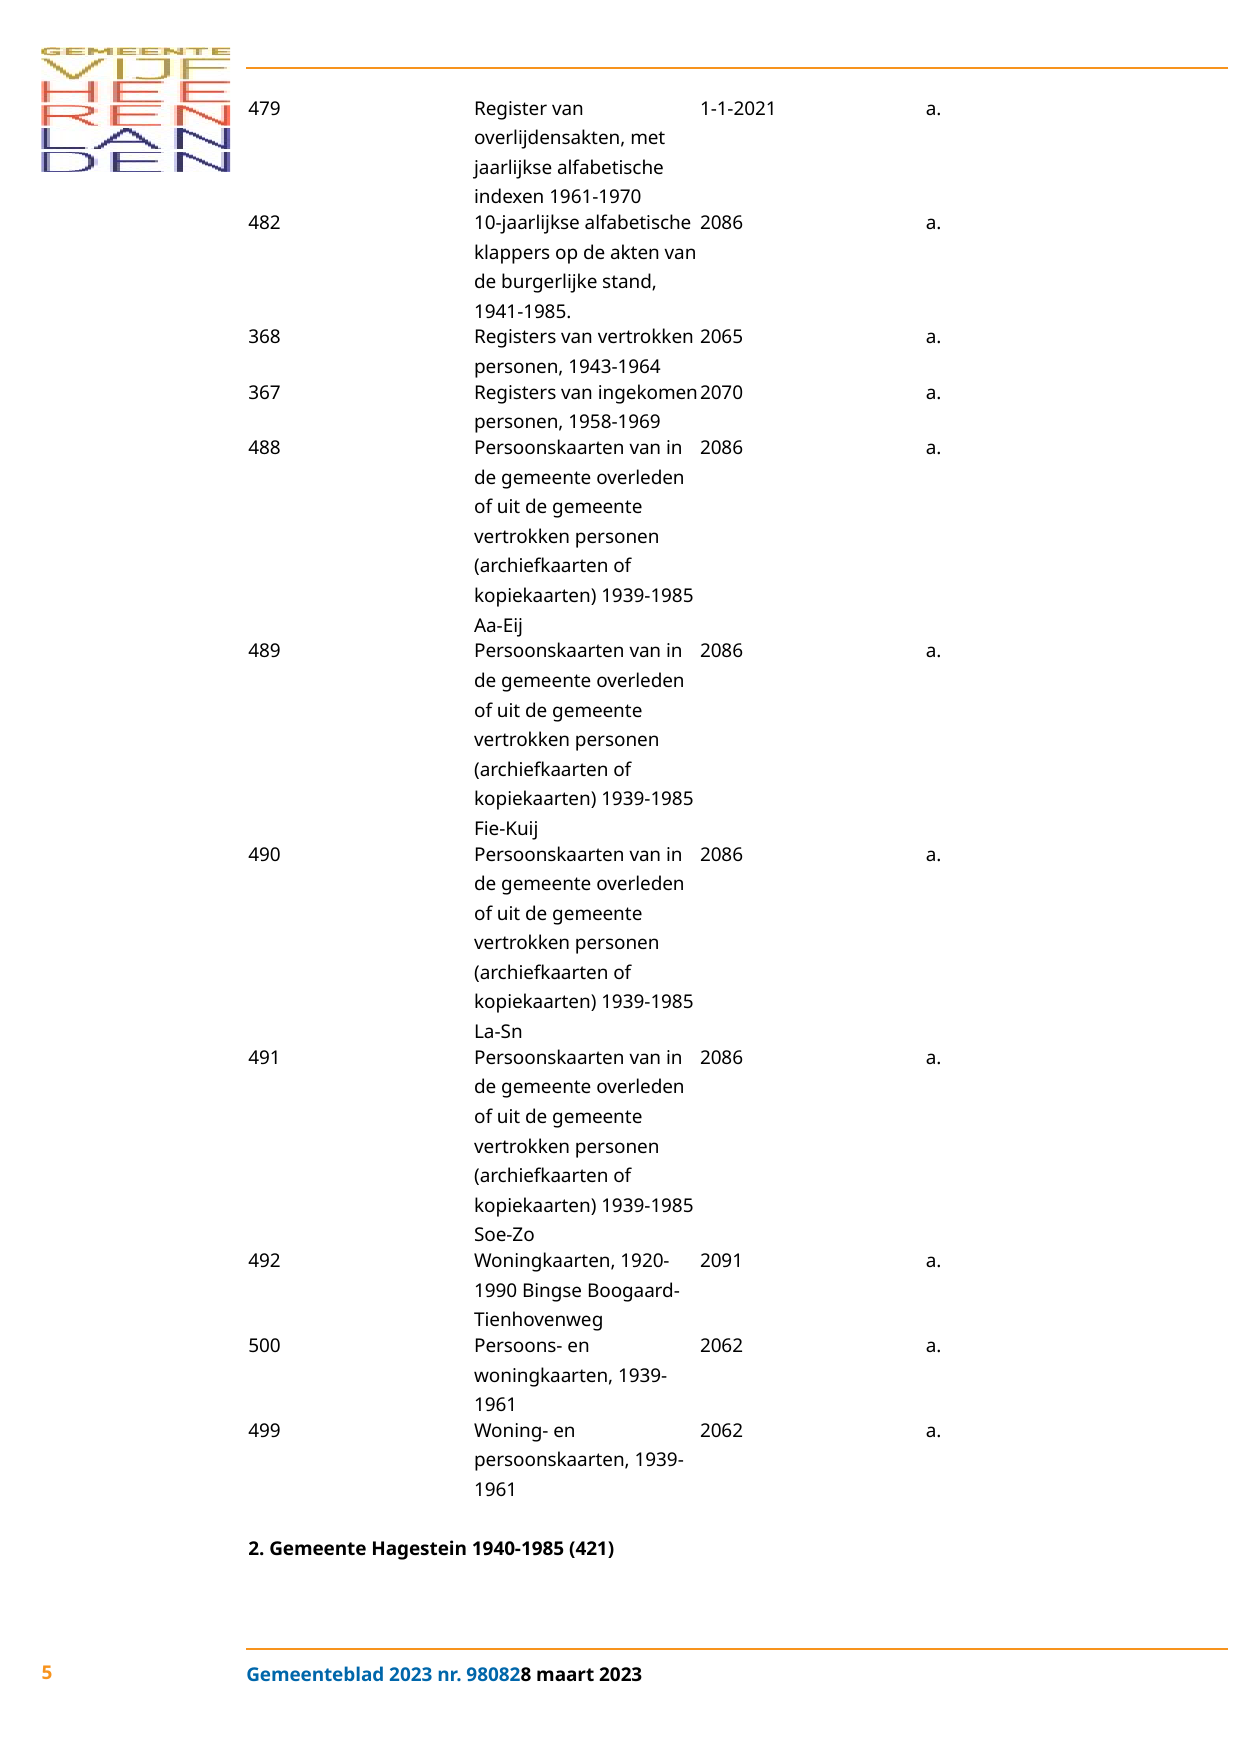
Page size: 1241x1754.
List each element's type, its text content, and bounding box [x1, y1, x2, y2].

table_cell 2070 [700, 379, 926, 434]
table_cell a. [926, 324, 1152, 379]
table_cell 10-jaarlijkse alfabetische klappers op de akten van de burgerlijke stand, 1941-1985. [474, 209, 700, 324]
table_cell 482 [248, 209, 474, 324]
table_cell a. [926, 1332, 1152, 1417]
table_cell 367 [248, 379, 474, 434]
table_cell a. [926, 638, 1152, 841]
table_cell 2086 [700, 209, 926, 324]
table_cell Persoonskaarten van in de gemeente overleden of uit de gemeente vertrokken personen (archiefkaarten of kopiekaarten) 1939-1985 Aa-Eij [474, 434, 700, 638]
table_cell Persoons- en woningkaarten, 1939-1961 [474, 1332, 700, 1417]
table_cell a. [926, 1417, 1152, 1502]
table_cell Woningkaarten, 1920-1990 Bingse Boogaard-Tienhovenweg [474, 1247, 700, 1332]
table_cell a. [926, 379, 1152, 434]
table_cell 490 [248, 841, 474, 1044]
table_cell 479 [248, 95, 474, 209]
table_cell 499 [248, 1417, 474, 1502]
table_cell 2065 [700, 324, 926, 379]
table_cell Persoonskaarten van in de gemeente overleden of uit de gemeente vertrokken personen (archiefkaarten of kopiekaarten) 1939-1985 La-Sn [474, 841, 700, 1044]
table_cell a. [926, 209, 1152, 324]
table_cell 1-1-2021 [700, 95, 926, 209]
table_cell 489 [248, 638, 474, 841]
table_cell a. [926, 434, 1152, 638]
table_cell a. [926, 841, 1152, 1044]
table_cell 2086 [700, 434, 926, 638]
table_cell 368 [248, 324, 474, 379]
table_cell Woning- en persoonskaarten, 1939-1961 [474, 1417, 700, 1502]
table_cell a. [926, 95, 1152, 209]
table_cell Register van overlijdensakten, met jaarlijkse alfabetische indexen 1961-1970 [474, 95, 700, 209]
table_cell Persoonskaarten van in de gemeente overleden of uit de gemeente vertrokken personen (archiefkaarten of kopiekaarten) 1939-1985 Fie-Kuij [474, 638, 700, 841]
table_cell a. [926, 1044, 1152, 1247]
table_cell 491 [248, 1044, 474, 1247]
table_cell Persoonskaarten van in de gemeente overleden of uit de gemeente vertrokken personen (archiefkaarten of kopiekaarten) 1939-1985 Soe-Zo [474, 1044, 700, 1247]
table_cell 2062 [700, 1332, 926, 1417]
table_cell 488 [248, 434, 474, 638]
table_cell 2086 [700, 638, 926, 841]
table_cell 500 [248, 1332, 474, 1417]
table_cell Registers van ingekomen personen, 1958-1969 [474, 379, 700, 434]
table_cell 2091 [700, 1247, 926, 1332]
table_cell 2086 [700, 1044, 926, 1247]
table_cell a. [926, 1247, 1152, 1332]
table_cell 2086 [700, 841, 926, 1044]
table_cell 492 [248, 1247, 474, 1332]
picture [41, 47, 231, 172]
table_cell Registers van vertrokken personen, 1943-1964 [474, 324, 700, 379]
table_cell 2062 [700, 1417, 926, 1502]
text 2. Gemeente Hagestein 1940-1985 (421) [248, 1535, 1152, 1561]
